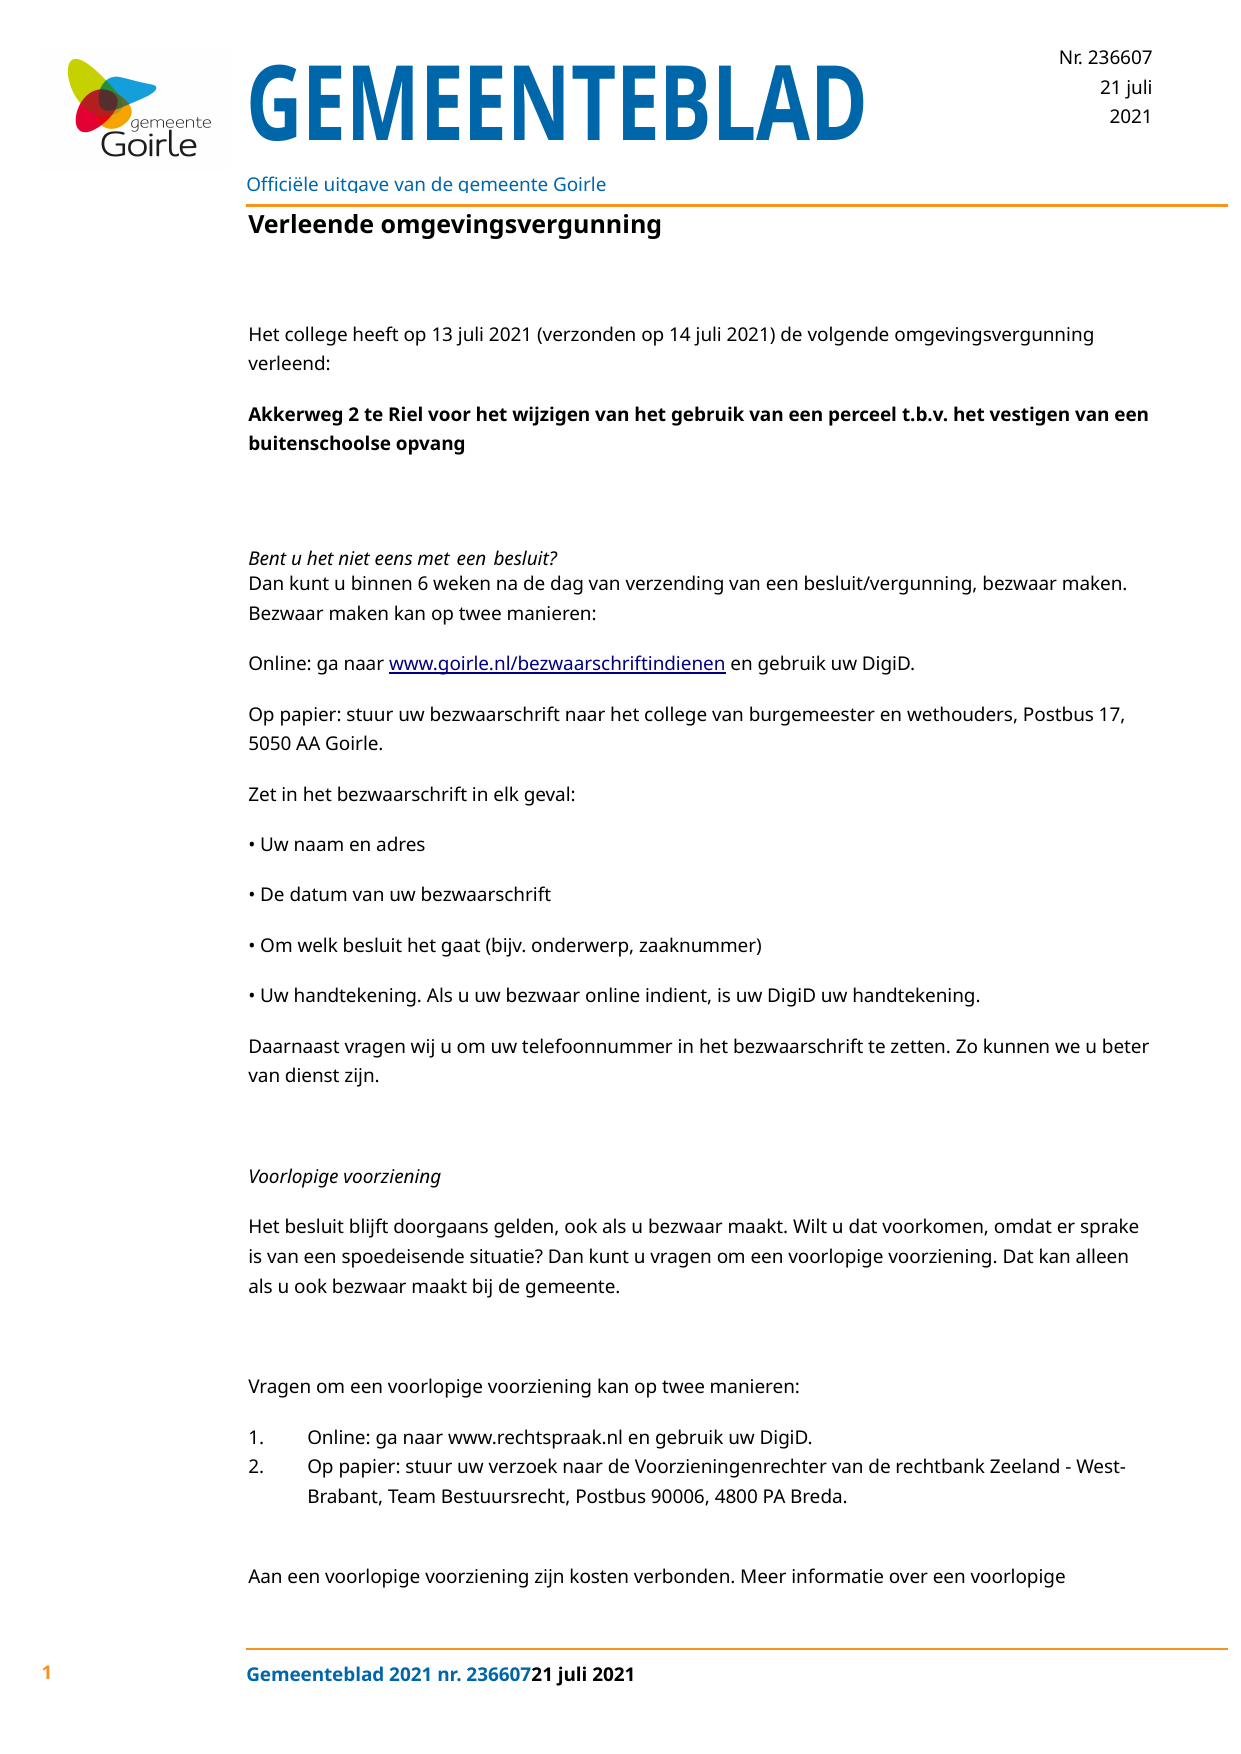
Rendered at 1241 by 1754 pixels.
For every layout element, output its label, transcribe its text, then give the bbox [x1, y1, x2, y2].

text Vragen om een voorlopige voorziening kan op twee manieren: [248, 1374, 1152, 1399]
list Op papier: stuur uw verzoek naar de Voorzieningenrechter van de rechtbank Zeeland - West-Brabant, Team Bestuursrecht, Postbus 90006, 4800 PA Breda. [248, 1454, 1152, 1509]
text Daarnaast vragen wij u om uw telefoonnummer in het bezwaarschrift te zetten. Zo kunnen we u beter van dienst zijn. [248, 1033, 1152, 1088]
text • Uw naam en adres [248, 831, 1152, 857]
text • Uw handtekening. Als u uw bezwaar online indient, is uw DigiD uw handtekening. [248, 982, 1152, 1008]
text Op papier: stuur uw bezwaarschrift naar het college van burgemeester en wethouders, Postbus 17, 5050 AA Goirle. [248, 701, 1152, 756]
text Het besluit blijft doorgaans gelden, ook als u bezwaar maakt. Wilt u dat voorkomen, omdat er sprake is van een spoedeisende situatie? Dan kunt u vragen om een voorlopige voorziening. Dat kan alleen als u ook bezwaar maakt bij de gemeente. [248, 1214, 1152, 1299]
text Verleende omgevingsvergunning [248, 207, 1152, 241]
text Aan een voorlopige voorziening zijn kosten verbonden. Meer informatie over een voorlopige [248, 1563, 1152, 1589]
text Het college heeft op 13 juli 2021 (verzonden op 14 juli 2021) de volgende omgevingsvergunning verleend: [248, 321, 1152, 376]
text Akkerweg 2 te Riel voor het wijzigen van het gebruik van een perceel t.b.v. het vestigen van een buitenschoolse opvang [248, 401, 1152, 456]
text • De datum van uw bezwaarschrift [248, 882, 1152, 907]
list Online: ga naar www.rechtspraak.nl en gebruik uw DigiD. [248, 1424, 1152, 1450]
text Voorlopige voorziening [248, 1163, 1152, 1189]
text Online: ga naar www.goirle.nl/bezwaarschriftindienen en gebruik uw DigiD. [248, 650, 1152, 676]
text Zet in het bezwaarschrift in elk geval: [248, 781, 1152, 807]
picture [41, 47, 231, 172]
text Bent u het niet eens met een besluit? [248, 545, 1152, 570]
text Dan kunt u binnen 6 weken na de dag van verzending van een besluit/vergunning, bezwaar maken. Bezwaar maken kan op twee manieren: [248, 570, 1152, 626]
text • Om welk besluit het gaat (bijv. onderwerp, zaaknummer) [248, 932, 1152, 958]
